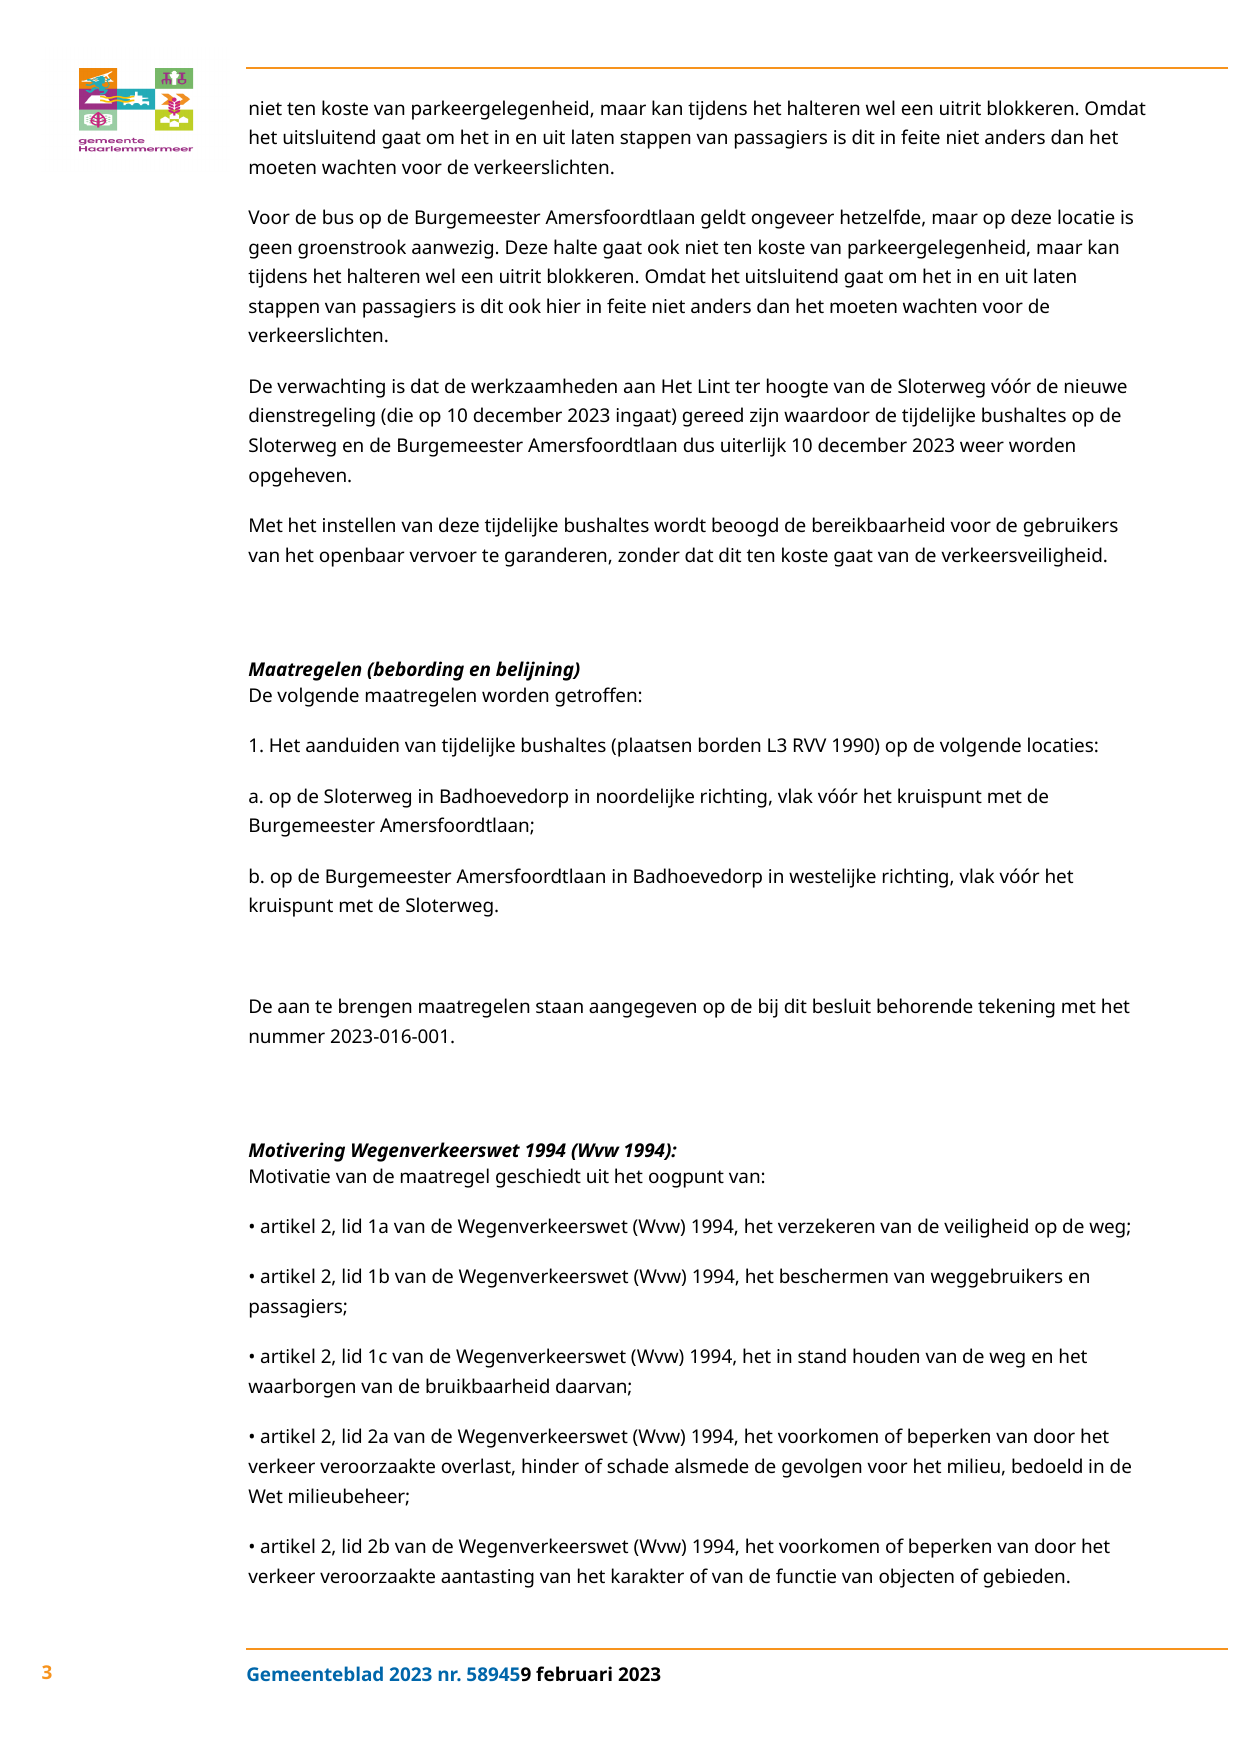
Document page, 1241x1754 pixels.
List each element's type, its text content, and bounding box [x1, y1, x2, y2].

text Maatregelen (bebording en belijning) [248, 656, 1152, 682]
text Motivering Wegenverkeerswet 1994 (Wvw 1994): [248, 1137, 1152, 1163]
text Voor de bus op de Burgemeester Amersfoordtlaan geldt ongeveer hetzelfde, maar op deze locatie is geen groenstrook aanwezig. Deze halte gaat ook niet ten koste van parkeergelegenheid, maar kan tijdens het halteren wel een uitrit blokkeren. Omdat het uitsluitend gaat om het in en uit laten stappen van passagiers is dit ook hier in feite niet anders dan het moeten wachten voor de verkeerslichten. [248, 204, 1152, 348]
picture [41, 47, 231, 172]
text De verwachting is dat de werkzaamheden aan Het Lint ter hoogte van de Sloterweg vóór de nieuwe dienstregeling (die op 10 december 2023 ingaat) gereed zijn waardoor de tijdelijke bushaltes op de Sloterweg en de Burgemeester Amersfoordtlaan dus uiterlijk 10 december 2023 weer worden opgeheven. [248, 373, 1152, 488]
text b. op de Burgemeester Amersfoordtlaan in Badhoevedorp in westelijke richting, vlak vóór het kruispunt met de Sloterweg. [248, 863, 1152, 918]
text a. op de Sloterweg in Badhoevedorp in noordelijke richting, vlak vóór het kruispunt met de Burgemeester Amersfoordtlaan; [248, 783, 1152, 838]
text • artikel 2, lid 1a van de Wegenverkeerswet (Wvw) 1994, het verzekeren van de veiligheid op de weg; [248, 1213, 1152, 1239]
text • artikel 2, lid 1c van de Wegenverkeerswet (Wvw) 1994, het in stand houden van de weg en het waarborgen van de bruikbaarheid daarvan; [248, 1344, 1152, 1399]
text De volgende maatregelen worden getroffen: [248, 682, 1152, 708]
text • artikel 2, lid 2b van de Wegenverkeerswet (Wvw) 1994, het voorkomen of beperken van door het verkeer veroorzaakte aantasting van het karakter of van de functie van objecten of gebieden. [248, 1533, 1152, 1589]
text Motivatie van de maatregel geschiedt uit het oogpunt van: [248, 1163, 1152, 1189]
text • artikel 2, lid 1b van de Wegenverkeerswet (Wvw) 1994, het beschermen van weggebruikers en passagiers; [248, 1264, 1152, 1319]
text niet ten koste van parkeergelegenheid, maar kan tijdens het halteren wel een uitrit blokkeren. Omdat het uitsluitend gaat om het in en uit laten stappen van passagiers is dit in feite niet anders dan het moeten wachten voor de verkeerslichten. [248, 95, 1152, 180]
text 1. Het aanduiden van tijdelijke bushaltes (plaatsen borden L3 RVV 1990) op de volgende locaties: [248, 732, 1152, 758]
text Met het instellen van deze tijdelijke bushaltes wordt beoogd de bereikbaarheid voor de gebruikers van het openbaar vervoer te garanderen, zonder dat dit ten koste gaat van de verkeersveiligheid. [248, 512, 1152, 568]
text De aan te brengen maatregelen staan aangegeven op de bij dit besluit behorende tekening met het nummer 2023-016-001. [248, 993, 1152, 1048]
text • artikel 2, lid 2a van de Wegenverkeerswet (Wvw) 1994, het voorkomen of beperken van door het verkeer veroorzaakte overlast, hinder of schade alsmede de gevolgen voor het milieu, bedoeld in de Wet milieubeheer; [248, 1424, 1152, 1509]
